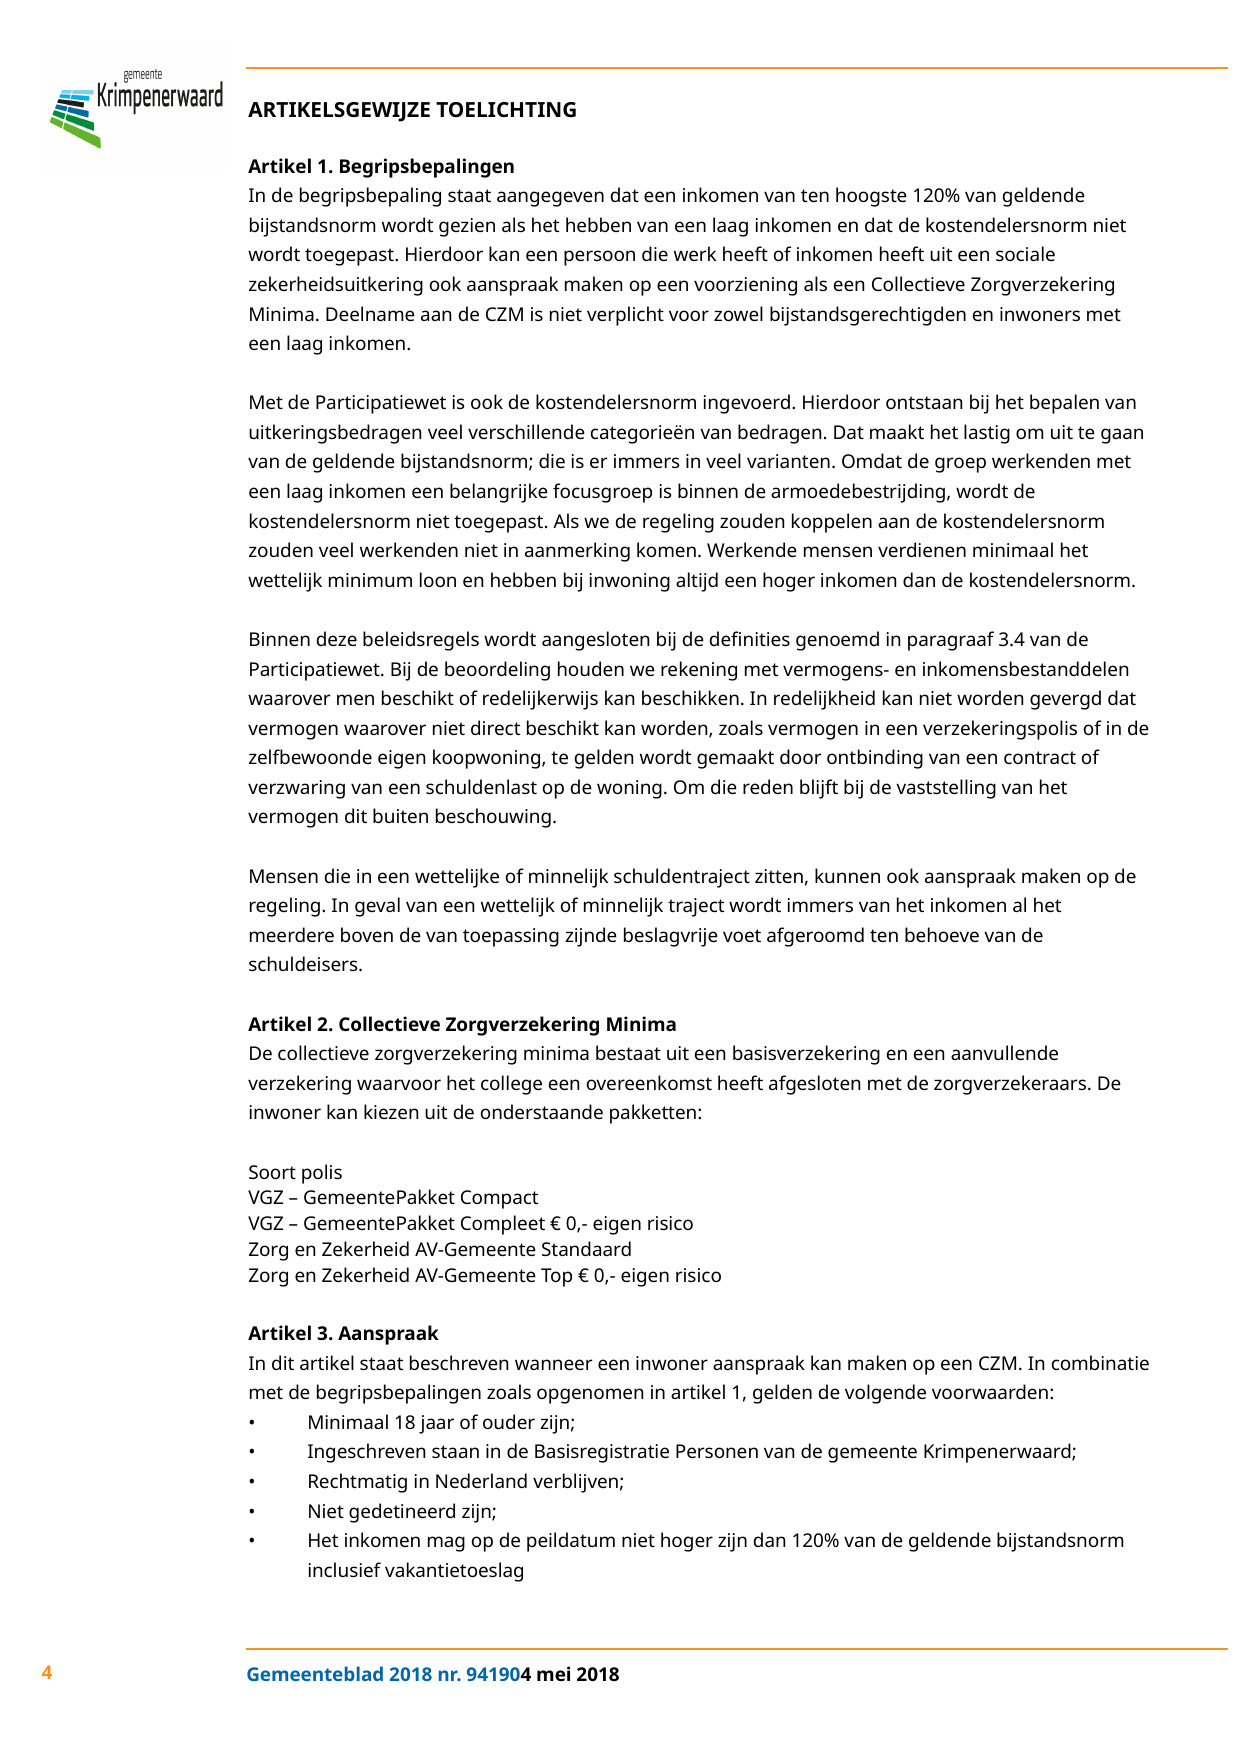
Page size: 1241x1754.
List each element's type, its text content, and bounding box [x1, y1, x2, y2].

list Minimaal 18 jaar of ouder zijn; [248, 1409, 1152, 1435]
table_cell VGZ – GemeentePakket Compact [248, 1185, 1152, 1210]
text Met de Participatiewet is ook de kostendelersnorm ingevoerd. Hierdoor ontstaan bij het bepalen van uitkeringsbedragen veel verschillende categorieën van bedragen. Dat maakt het lastig om uit te gaan van de geldende bijstandsnorm; die is er immers in veel varianten. Omdat de groep werkenden met een laag inkomen een belangrijke focusgroep is binnen de armoedebestrijding, wordt de kostendelersnorm niet toegepast. Als we de regeling zouden koppelen aan de kostendelersnorm zouden veel werkenden niet in aanmerking komen. Werkende mensen verdienen minimaal het wettelijk minimum loon en hebben bij inwoning altijd een hoger inkomen dan de kostendelersnorm. [248, 389, 1152, 593]
text Binnen deze beleidsregels wordt aangesloten bij de definities genoemd in paragraaf 3.4 van de Participatiewet. Bij de beoordeling houden we rekening met vermogens- en inkomensbestanddelen waarover men beschikt of redelijkerwijs kan beschikken. In redelijkheid kan niet worden gevergd dat vermogen waarover niet direct beschikt kan worden, zoals vermogen in een verzekeringspolis of in de zelfbewoonde eigen koopwoning, te gelden wordt gemaakt door ontbinding van een contract of verzwaring van een schuldenlast op de woning. Om die reden blijft bij de vaststelling van het vermogen dit buiten beschouwing. [248, 626, 1152, 829]
text Artikel 1. Begripsbepalingen [248, 153, 1152, 179]
table_cell VGZ – GemeentePakket Compleet € 0,- eigen risico [248, 1210, 1152, 1236]
text In dit artikel staat beschreven wanneer een inwoner aanspraak kan maken op een CZM. In combinatie met de begripsbepalingen zoals opgenomen in artikel 1, gelden de volgende voorwaarden: [248, 1350, 1152, 1405]
text Artikel 2. Collectieve Zorgverzekering Minima [248, 1011, 1152, 1037]
text In de begripsbepaling staat aangegeven dat een inkomen van ten hoogste 120% van geldende bijstandsnorm wordt gezien als het hebben van een laag inkomen en dat de kostendelersnorm niet wordt toegepast. Hierdoor kan een persoon die werk heeft of inkomen heeft uit een sociale zekerheidsuitkering ook aanspraak maken op een voorziening als een Collectieve Zorgverzekering Minima. Deelname aan de CZM is niet verplicht voor zowel bijstandsgerechtigden en inwoners met een laag inkomen. [248, 182, 1152, 356]
table_header Soort polis [248, 1159, 1152, 1184]
list Het inkomen mag op de peildatum niet hoger zijn dan 120% van de geldende bijstandsnorm inclusief vakantietoeslag [248, 1527, 1152, 1583]
picture [41, 47, 231, 172]
list Ingeschreven staan in de Basisregistratie Personen van de gemeente Krimpenerwaard; [248, 1439, 1152, 1464]
list Rechtmatig in Nederland verblijven; [248, 1468, 1152, 1494]
table_cell Zorg en Zekerheid AV-Gemeente Standaard [248, 1236, 1152, 1262]
text Artikel 3. Aanspraak [248, 1320, 1152, 1346]
text Mensen die in een wettelijke of minnelijk schuldentraject zitten, kunnen ook aanspraak maken op de regeling. In geval van een wettelijk of minnelijk traject wordt immers van het inkomen al het meerdere boven de van toepassing zijnde beslagvrije voet afgeroomd ten behoeve van de schuldeisers. [248, 863, 1152, 977]
text ARTIKELSGEWIJZE TOELICHTING [248, 95, 1152, 123]
list Niet gedetineerd zijn; [248, 1498, 1152, 1523]
table_cell Zorg en Zekerheid AV-Gemeente Top € 0,- eigen risico [248, 1262, 1152, 1287]
text De collectieve zorgverzekering minima bestaat uit een basisverzekering en een aanvullende verzekering waarvoor het college een overeenkomst heeft afgesloten met de zorgverzekeraars. De inwoner kan kiezen uit de onderstaande pakketten: [248, 1040, 1152, 1125]
